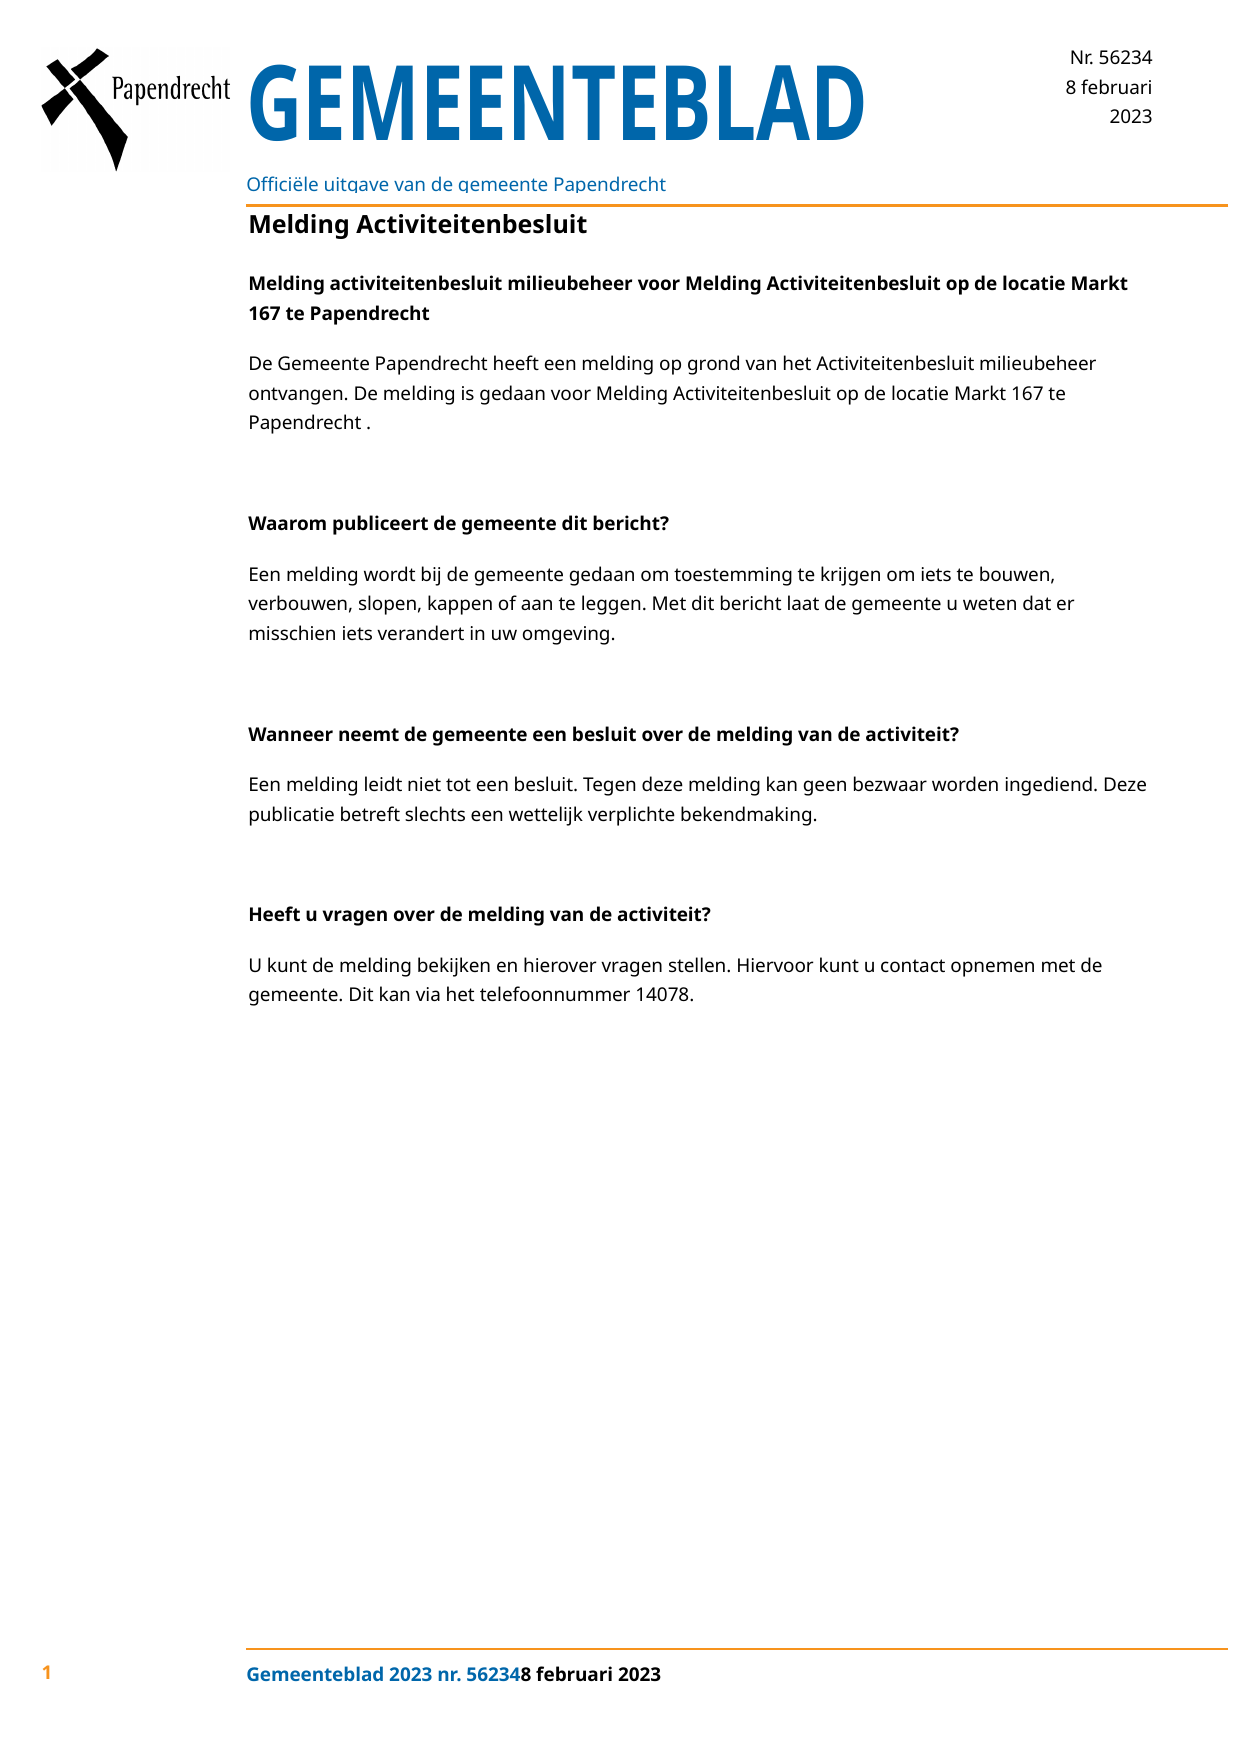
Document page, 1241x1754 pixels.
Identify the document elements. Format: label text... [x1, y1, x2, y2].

text U kunt de melding bekijken en hierover vragen stellen. Hiervoor kunt u contact opnemen met de gemeente. Dit kan via het telefoonnummer 14078. [248, 952, 1152, 1007]
text Melding Activiteitenbesluit [248, 207, 1152, 241]
text Waarom publiceert de gemeente dit bericht? [248, 510, 1152, 536]
picture [41, 47, 231, 172]
text Een melding wordt bij de gemeente gedaan om toestemming te krijgen om iets te bouwen, verbouwen, slopen, kappen of aan te leggen. Met dit bericht laat de gemeente u weten dat er misschien iets verandert in uw omgeving. [248, 561, 1152, 646]
text De Gemeente Papendrecht heeft een melding op grond van het Activiteitenbesluit milieubeheer ontvangen. De melding is gedaan voor Melding Activiteitenbesluit op de locatie Markt 167 te Papendrecht . [248, 350, 1152, 435]
text Wanneer neemt de gemeente een besluit over de melding van de activiteit? [248, 721, 1152, 746]
text Heeft u vragen over de melding van de activiteit? [248, 902, 1152, 927]
text Melding activiteitenbesluit milieubeheer voor Melding Activiteitenbesluit op de locatie Markt 167 te Papendrecht [248, 270, 1152, 326]
text Een melding leidt niet tot een besluit. Tegen deze melding kan geen bezwaar worden ingediend. Deze publicatie betreft slechts een wettelijk verplichte bekendmaking. [248, 771, 1152, 826]
